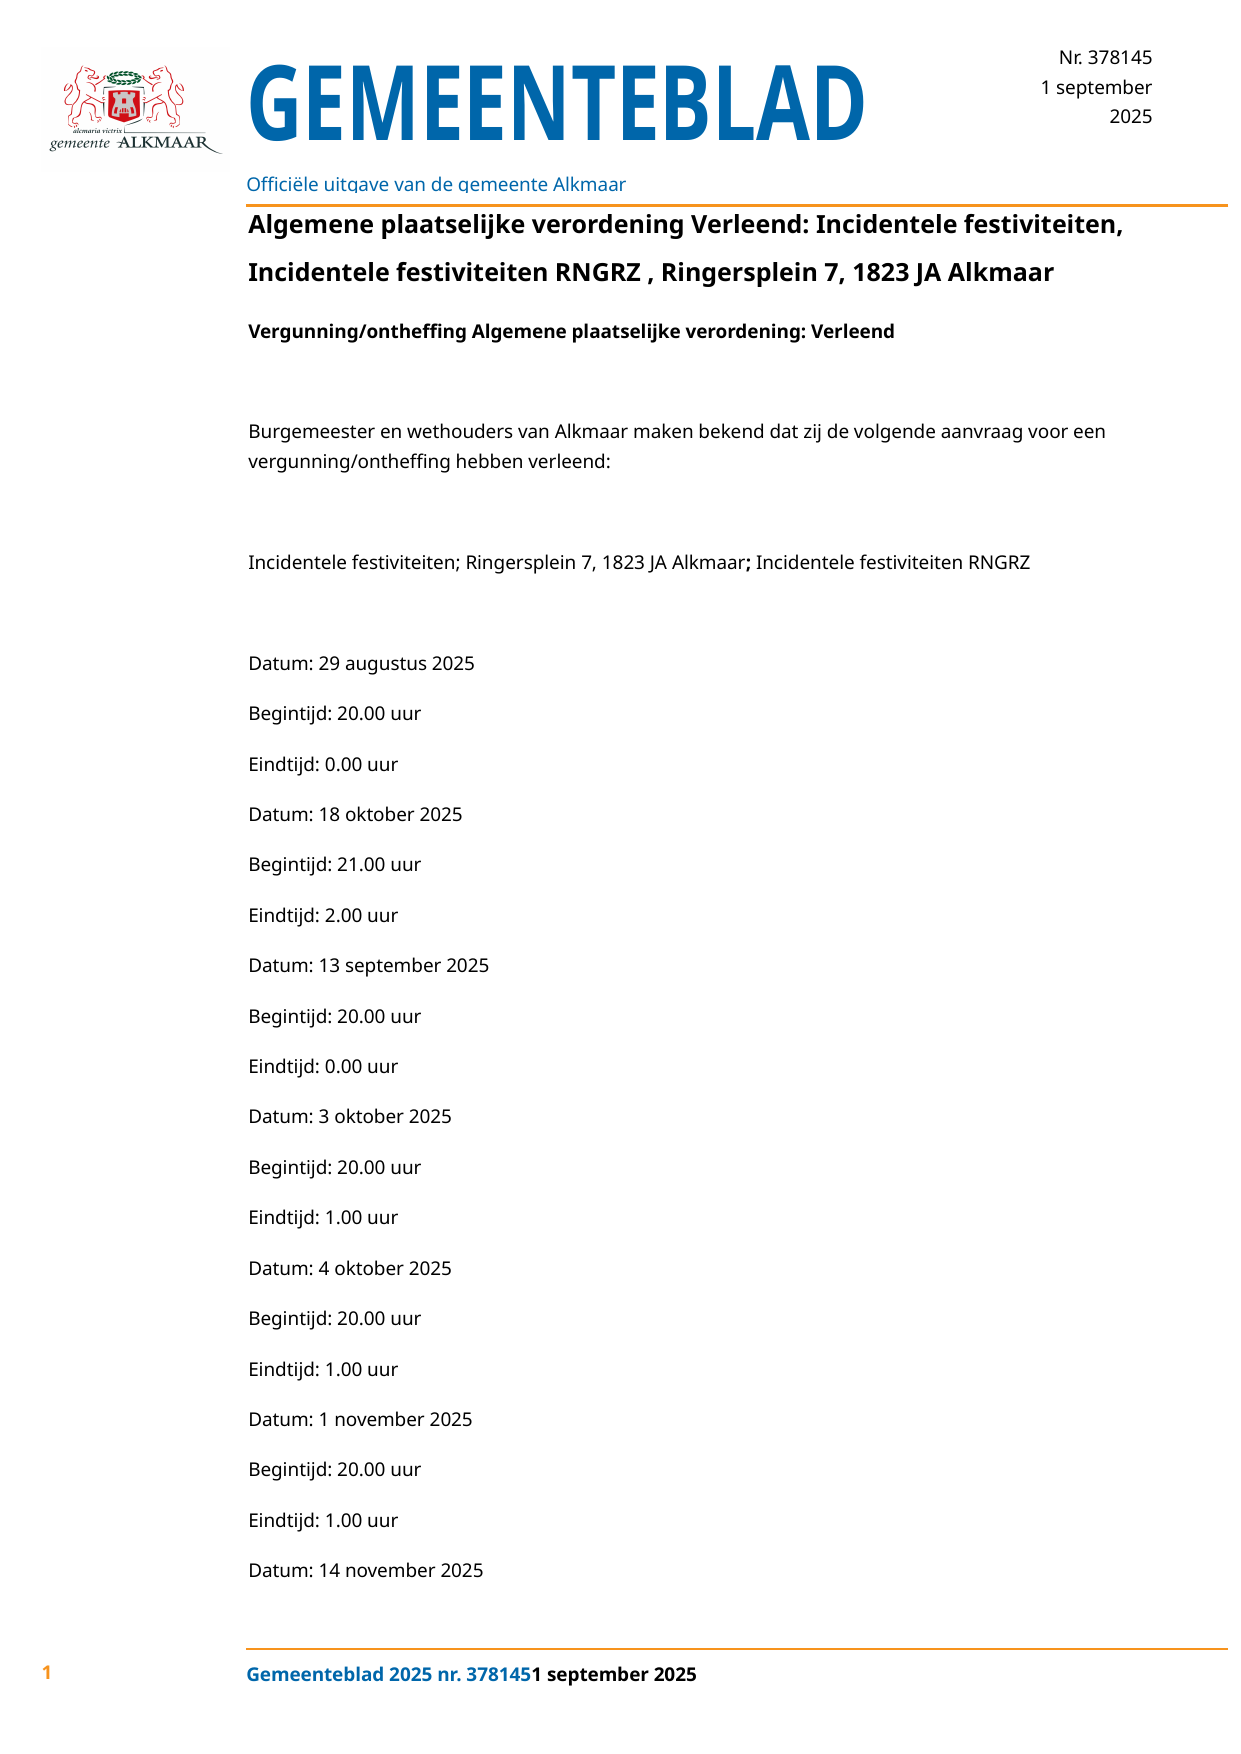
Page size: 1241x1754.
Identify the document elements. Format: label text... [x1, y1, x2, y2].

text Eindtijd: 1.00 uur [248, 1204, 1152, 1230]
text Begintijd: 20.00 uur [248, 1457, 1152, 1482]
text Vergunning/ontheffing Algemene plaatselijke verordening: Verleend [248, 318, 1152, 344]
text Eindtijd: 0.00 uur [248, 751, 1152, 777]
text Eindtijd: 0.00 uur [248, 1053, 1152, 1079]
text Begintijd: 21.00 uur [248, 852, 1152, 877]
text Burgemeester en wethouders van Alkmaar maken bekend dat zij de volgende aanvraag voor een vergunning/ontheffing hebben verleend: [248, 419, 1152, 474]
text Datum: 4 oktober 2025 [248, 1255, 1152, 1281]
text Begintijd: 20.00 uur [248, 1305, 1152, 1331]
text Begintijd: 20.00 uur [248, 1003, 1152, 1029]
text Begintijd: 20.00 uur [248, 1154, 1152, 1180]
text Datum: 13 september 2025 [248, 952, 1152, 978]
text Eindtijd: 1.00 uur [248, 1356, 1152, 1382]
text Incidentele festiviteiten; Ringersplein 7, 1823 JA Alkmaar; Incidentele festiviteiten RNGRZ [248, 549, 1152, 575]
text Algemene plaatselijke verordening Verleend: Incidentele festiviteiten, Incidentele festiviteiten RNGRZ , Ringersplein 7, 1823 JA Alkmaar [248, 207, 1152, 288]
text Datum: 3 oktober 2025 [248, 1104, 1152, 1129]
text Datum: 1 november 2025 [248, 1406, 1152, 1432]
text Eindtijd: 2.00 uur [248, 902, 1152, 928]
text Begintijd: 20.00 uur [248, 700, 1152, 726]
text Datum: 29 augustus 2025 [248, 650, 1152, 676]
text Datum: 18 oktober 2025 [248, 801, 1152, 827]
picture [41, 47, 231, 172]
text Datum: 14 november 2025 [248, 1557, 1152, 1583]
text Eindtijd: 1.00 uur [248, 1507, 1152, 1533]
